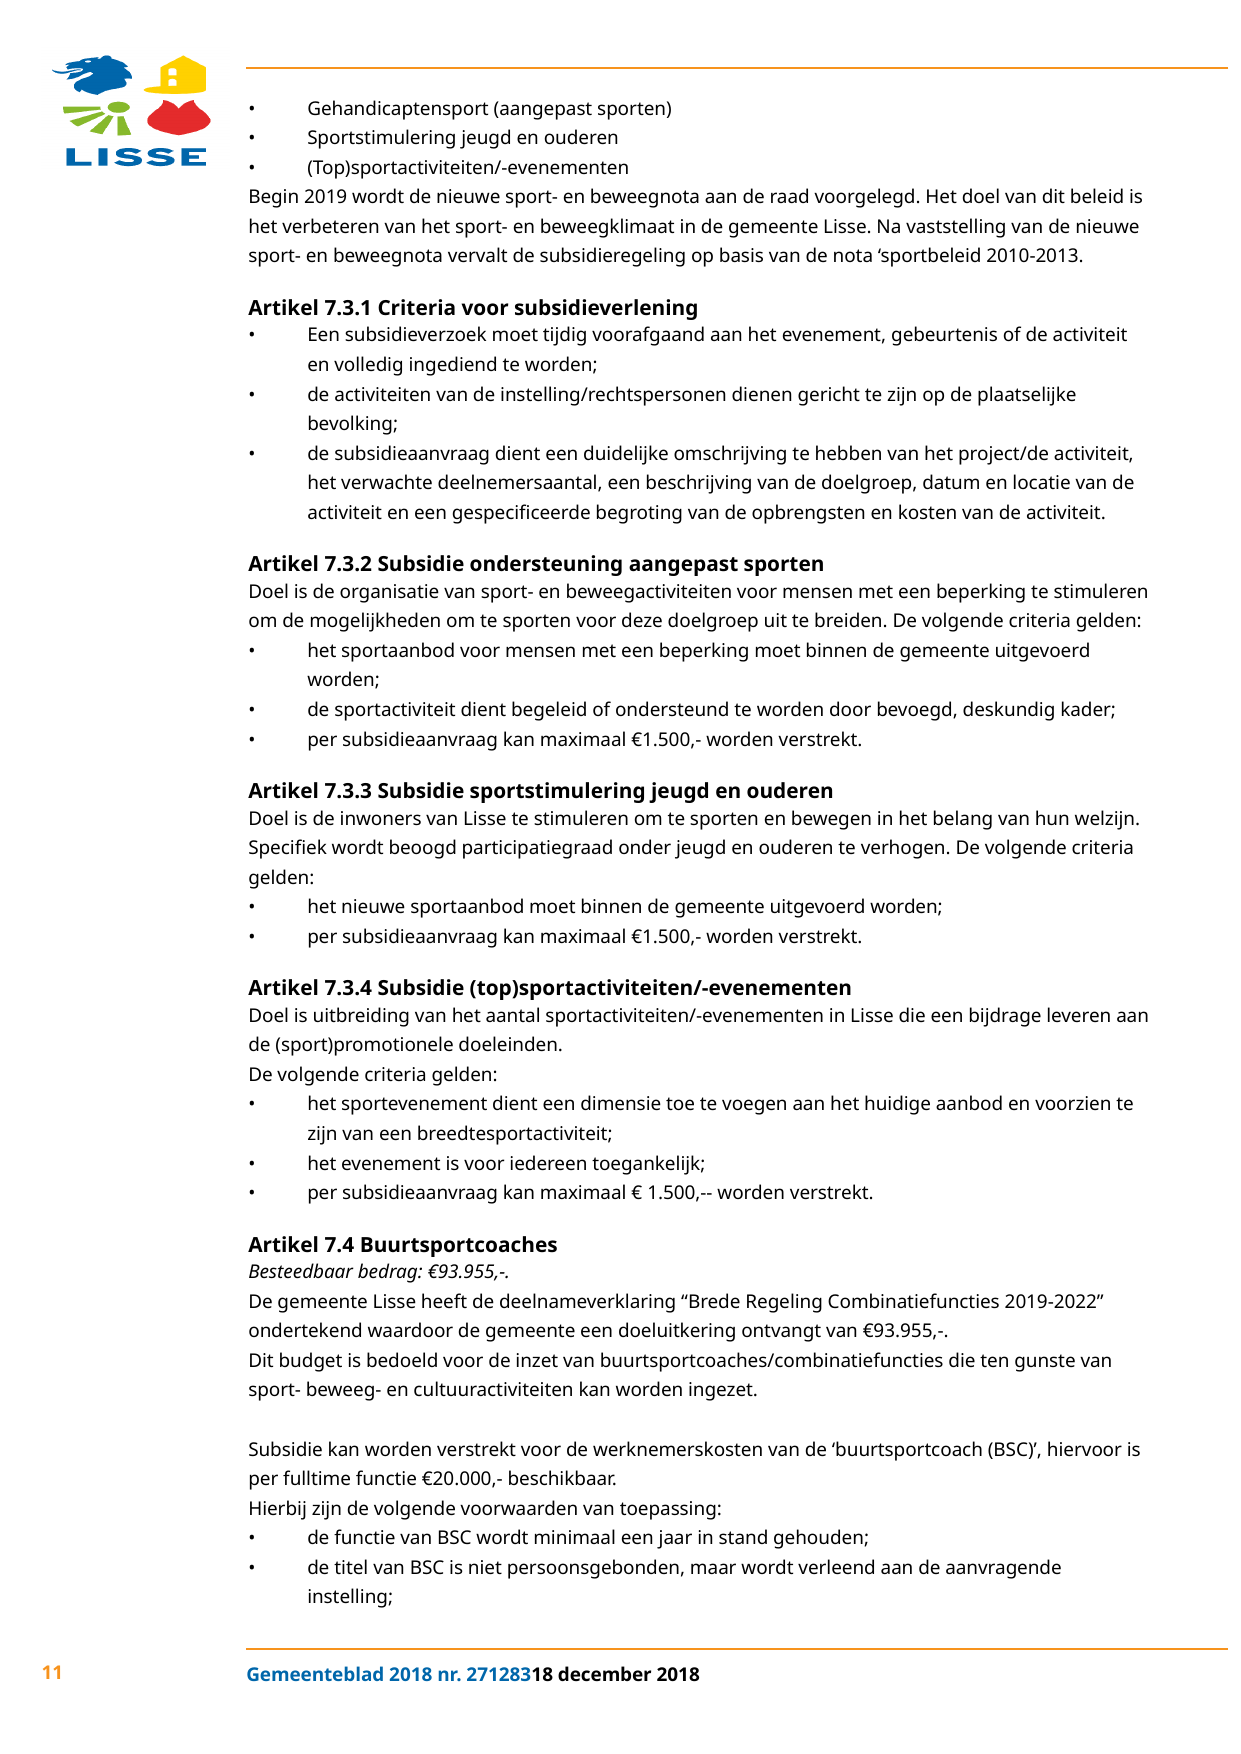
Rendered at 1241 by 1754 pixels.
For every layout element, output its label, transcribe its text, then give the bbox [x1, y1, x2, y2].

list het nieuwe sportaanbod moet binnen de gemeente uitgevoerd worden; [248, 893, 1152, 919]
list per subsidieaanvraag kan maximaal € 1.500,-- worden verstrekt. [248, 1179, 1152, 1205]
text Artikel 7.4 Buurtsportcoaches [248, 1230, 1152, 1258]
list per subsidieaanvraag kan maximaal €1.500,- worden verstrekt. [248, 923, 1152, 949]
list per subsidieaanvraag kan maximaal €1.500,- worden verstrekt. [248, 726, 1152, 752]
list de functie van BSC wordt minimaal een jaar in stand gehouden; [248, 1524, 1152, 1550]
text Artikel 7.3.2 Subsidie ondersteuning aangepast sporten [248, 549, 1152, 578]
text Artikel 7.3.4 Subsidie (top)sportactiviteiten/-evenementen [248, 973, 1152, 1002]
list de subsidieaanvraag dient een duidelijke omschrijving te hebben van het project/de activiteit, het verwachte deelnemersaantal, een beschrijving van de doelgroep, datum en locatie van de activiteit en een gespecificeerde begroting van de opbrengsten en kosten van de activiteit. [248, 440, 1152, 525]
text Doel is de inwoners van Lisse te stimuleren om te sporten en bewegen in het belang van hun welzijn. Specifiek wordt beoogd participatiegraad onder jeugd en ouderen te verhogen. De volgende criteria gelden: [248, 805, 1152, 889]
text Artikel 7.3.3 Subsidie sportstimulering jeugd en ouderen [248, 776, 1152, 805]
text Besteedbaar bedrag: €93.955,-. [248, 1258, 1152, 1284]
list het sportevenement dient een dimensie toe te voegen aan het huidige aanbod en voorzien te zijn van een breedtesportactiviteit; [248, 1091, 1152, 1146]
list het sportaanbod voor mensen met een beperking moet binnen de gemeente uitgevoerd worden; [248, 637, 1152, 692]
text Doel is de organisatie van sport- en beweegactiviteiten voor mensen met een beperking te stimuleren om de mogelijkheden om te sporten voor deze doelgroep uit te breiden. De volgende criteria gelden: [248, 578, 1152, 633]
list (Top)sportactiviteiten/-evenementen [248, 154, 1152, 180]
list Gehandicaptensport (aangepast sporten) [248, 95, 1152, 121]
list de titel van BSC is niet persoonsgebonden, maar wordt verleend aan de aanvragende instelling; [248, 1554, 1152, 1609]
list Sportstimulering jeugd en ouderen [248, 124, 1152, 150]
text Hierbij zijn de volgende voorwaarden van toepassing: [248, 1495, 1152, 1521]
text Subsidie kan worden verstrekt voor de werknemerskosten van de ‘buurtsportcoach (BSC)’, hiervoor is per fulltime functie €20.000,- beschikbaar. [248, 1436, 1152, 1491]
picture [41, 47, 231, 172]
list de activiteiten van de instelling/rechtspersonen dienen gericht te zijn op de plaatselijke bevolking; [248, 381, 1152, 436]
text De gemeente Lisse heeft de deelnameverklaring “Brede Regeling Combinatiefuncties 2019-2022” ondertekend waardoor de gemeente een doeluitkering ontvangt van €93.955,-. [248, 1288, 1152, 1343]
text Dit budget is bedoeld voor de inzet van buurtsportcoaches/combinatiefuncties die ten gunste van sport- beweeg- en cultuuractiviteiten kan worden ingezet. [248, 1347, 1152, 1402]
text Artikel 7.3.1 Criteria voor subsidieverlening [248, 293, 1152, 322]
text De volgende criteria gelden: [248, 1061, 1152, 1087]
list het evenement is voor iedereen toegankelijk; [248, 1150, 1152, 1176]
list de sportactiviteit dient begeleid of ondersteund te worden door bevoegd, deskundig kader; [248, 696, 1152, 722]
list Een subsidieverzoek moet tijdig voorafgaand aan het evenement, gebeurtenis of de activiteit en volledig ingediend te worden; [248, 322, 1152, 377]
text Doel is uitbreiding van het aantal sportactiviteiten/-evenementen in Lisse die een bijdrage leveren aan de (sport)promotionele doeleinden. [248, 1002, 1152, 1057]
text Begin 2019 wordt de nieuwe sport- en beweegnota aan de raad voorgelegd. Het doel van dit beleid is het verbeteren van het sport- en beweegklimaat in de gemeente Lisse. Na vaststelling van de nieuwe sport- en beweegnota vervalt de subsidieregeling op basis van de nota ‘sportbeleid 2010-2013. [248, 183, 1152, 268]
